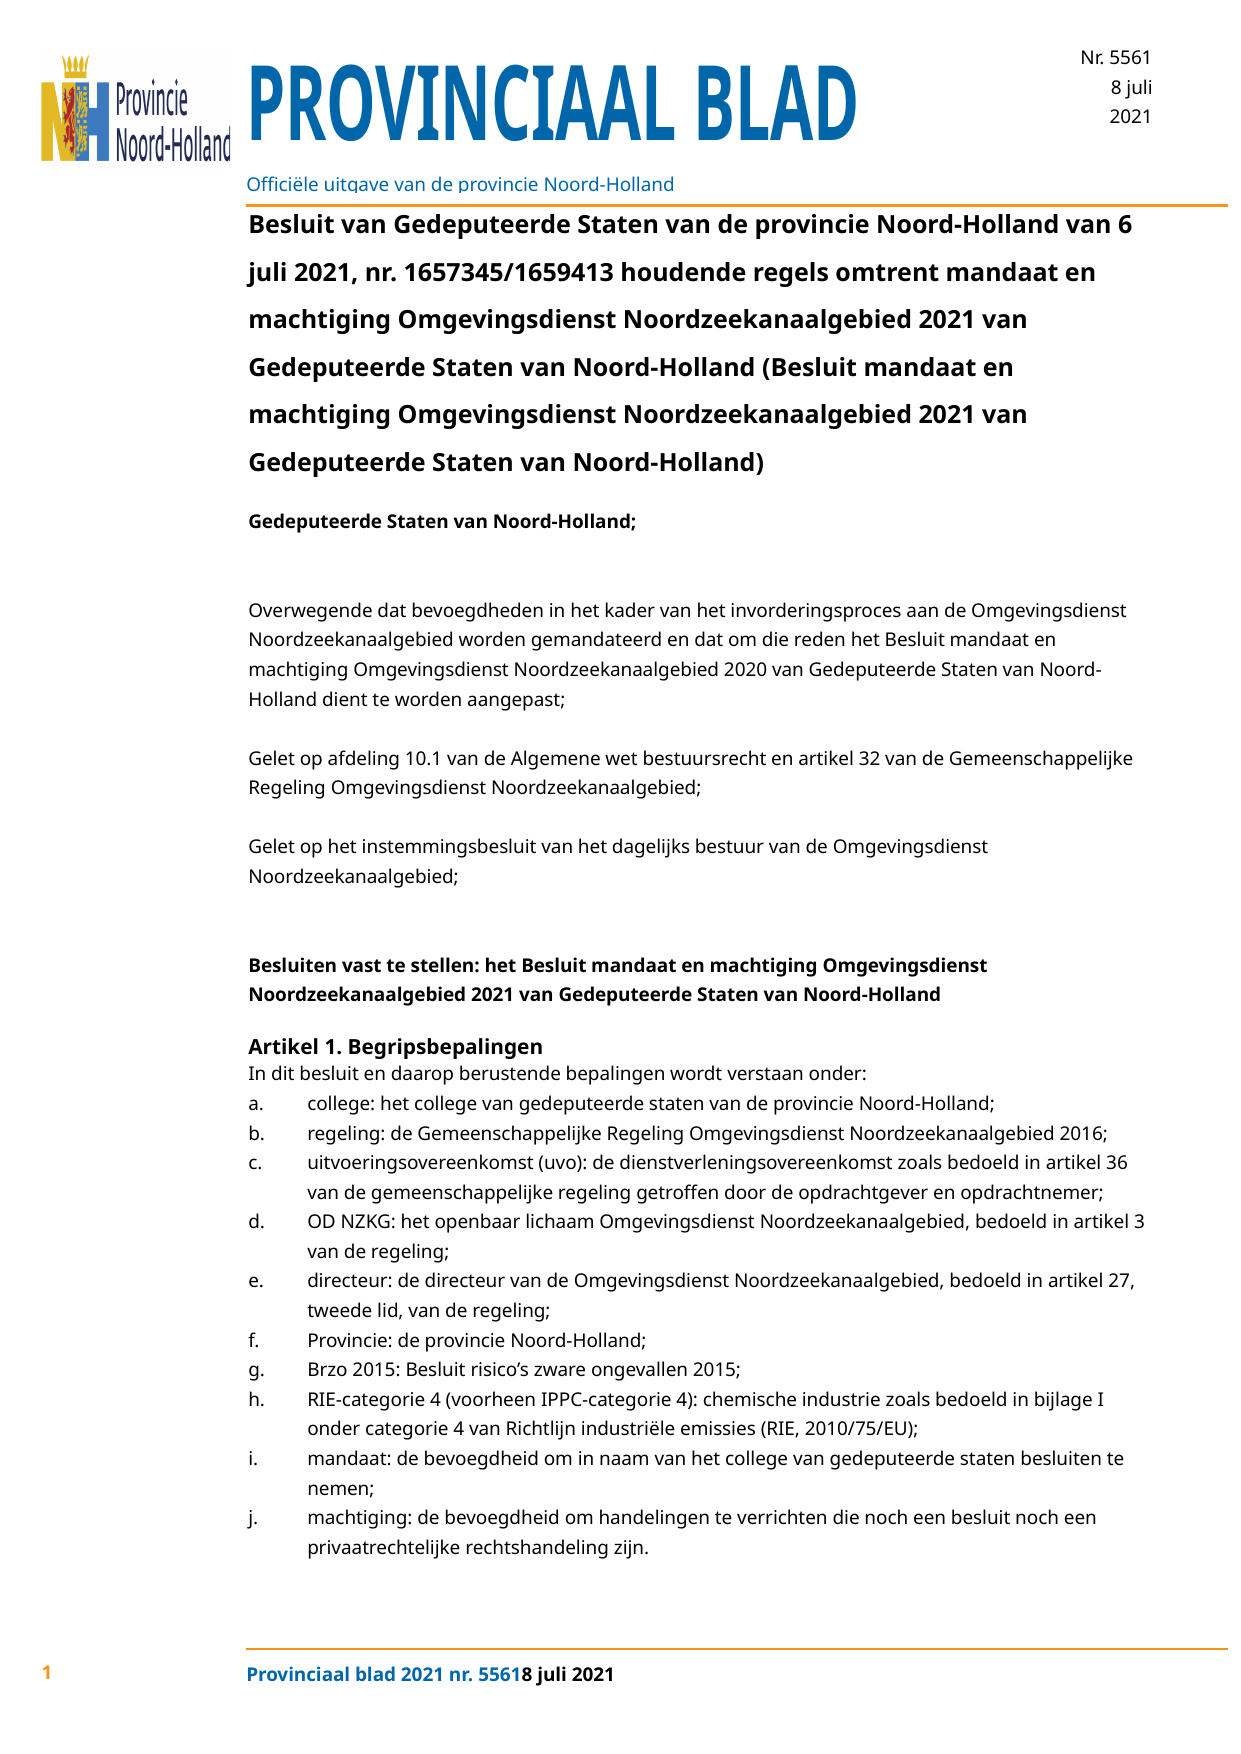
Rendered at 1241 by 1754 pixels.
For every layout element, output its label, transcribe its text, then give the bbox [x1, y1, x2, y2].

text Artikel 1. Begripsbepalingen [248, 1032, 1152, 1061]
list mandaat: de bevoegdheid om in naam van het college van gedeputeerde staten besluiten te nemen; [248, 1445, 1152, 1500]
text Gelet op afdeling 10.1 van de Algemene wet bestuursrecht en artikel 32 van de Gemeenschappelijke Regeling Omgevingsdienst Noordzeekanaalgebied; [248, 745, 1152, 800]
text Besluiten vast te stellen: het Besluit mandaat en machtiging Omgevingsdienst Noordzeekanaalgebied 2021 van Gedeputeerde Staten van Noord-Holland [248, 952, 1152, 1007]
picture [41, 47, 231, 172]
list Provincie: de provincie Noord-Holland; [248, 1327, 1152, 1352]
text Gelet op het instemmingsbesluit van het dagelijks bestuur van de Omgevingsdienst Noordzeekanaalgebied; [248, 834, 1152, 889]
list OD NZKG: het openbaar lichaam Omgevingsdienst Noordzeekanaalgebied, bedoeld in artikel 3 van de regeling; [248, 1208, 1152, 1264]
list college: het college van gedeputeerde staten van de provincie Noord-Holland; [248, 1090, 1152, 1116]
text In dit besluit en daarop berustende bepalingen wordt verstaan onder: [248, 1061, 1152, 1086]
list machtiging: de bevoegdheid om handelingen te verrichten die noch een besluit noch een privaatrechtelijke rechtshandeling zijn. [248, 1504, 1152, 1559]
list Brzo 2015: Besluit risico’s zware ongevallen 2015; [248, 1356, 1152, 1382]
text Besluit van Gedeputeerde Staten van de provincie Noord-Holland van 6 juli 2021, nr. 1657345/1659413 houdende regels omtrent mandaat en machtiging Omgevingsdienst Noordzeekanaalgebied 2021 van Gedeputeerde Staten van Noord-Holland (Besluit mandaat en machtiging Omgevingsdienst Noordzeekanaalgebied 2021 van Gedeputeerde Staten van Noord-Holland) [248, 207, 1152, 479]
list directeur: de directeur van de Omgevingsdienst Noordzeekanaalgebied, bedoeld in artikel 27, tweede lid, van de regeling; [248, 1268, 1152, 1323]
text Overwegende dat bevoegdheden in het kader van het invorderingsproces aan de Omgevingsdienst Noordzeekanaalgebied worden gemandateerd en dat om die reden het Besluit mandaat en machtiging Omgevingsdienst Noordzeekanaalgebied 2020 van Gedeputeerde Staten van Noord-Holland dient te worden aangepast; [248, 597, 1152, 712]
list RIE-categorie 4 (voorheen IPPC-categorie 4): chemische industrie zoals bedoeld in bijlage I onder categorie 4 van Richtlijn industriële emissies (RIE, 2010/75/EU); [248, 1386, 1152, 1441]
list uitvoeringsovereenkomst (uvo): de dienstverleningsovereenkomst zoals bedoeld in artikel 36 van de gemeenschappelijke regeling getroffen door de opdrachtgever en opdrachtnemer; [248, 1149, 1152, 1204]
list regeling: de Gemeenschappelijke Regeling Omgevingsdienst Noordzeekanaalgebied 2016; [248, 1120, 1152, 1145]
text Gedeputeerde Staten van Noord-Holland; [248, 508, 1152, 534]
